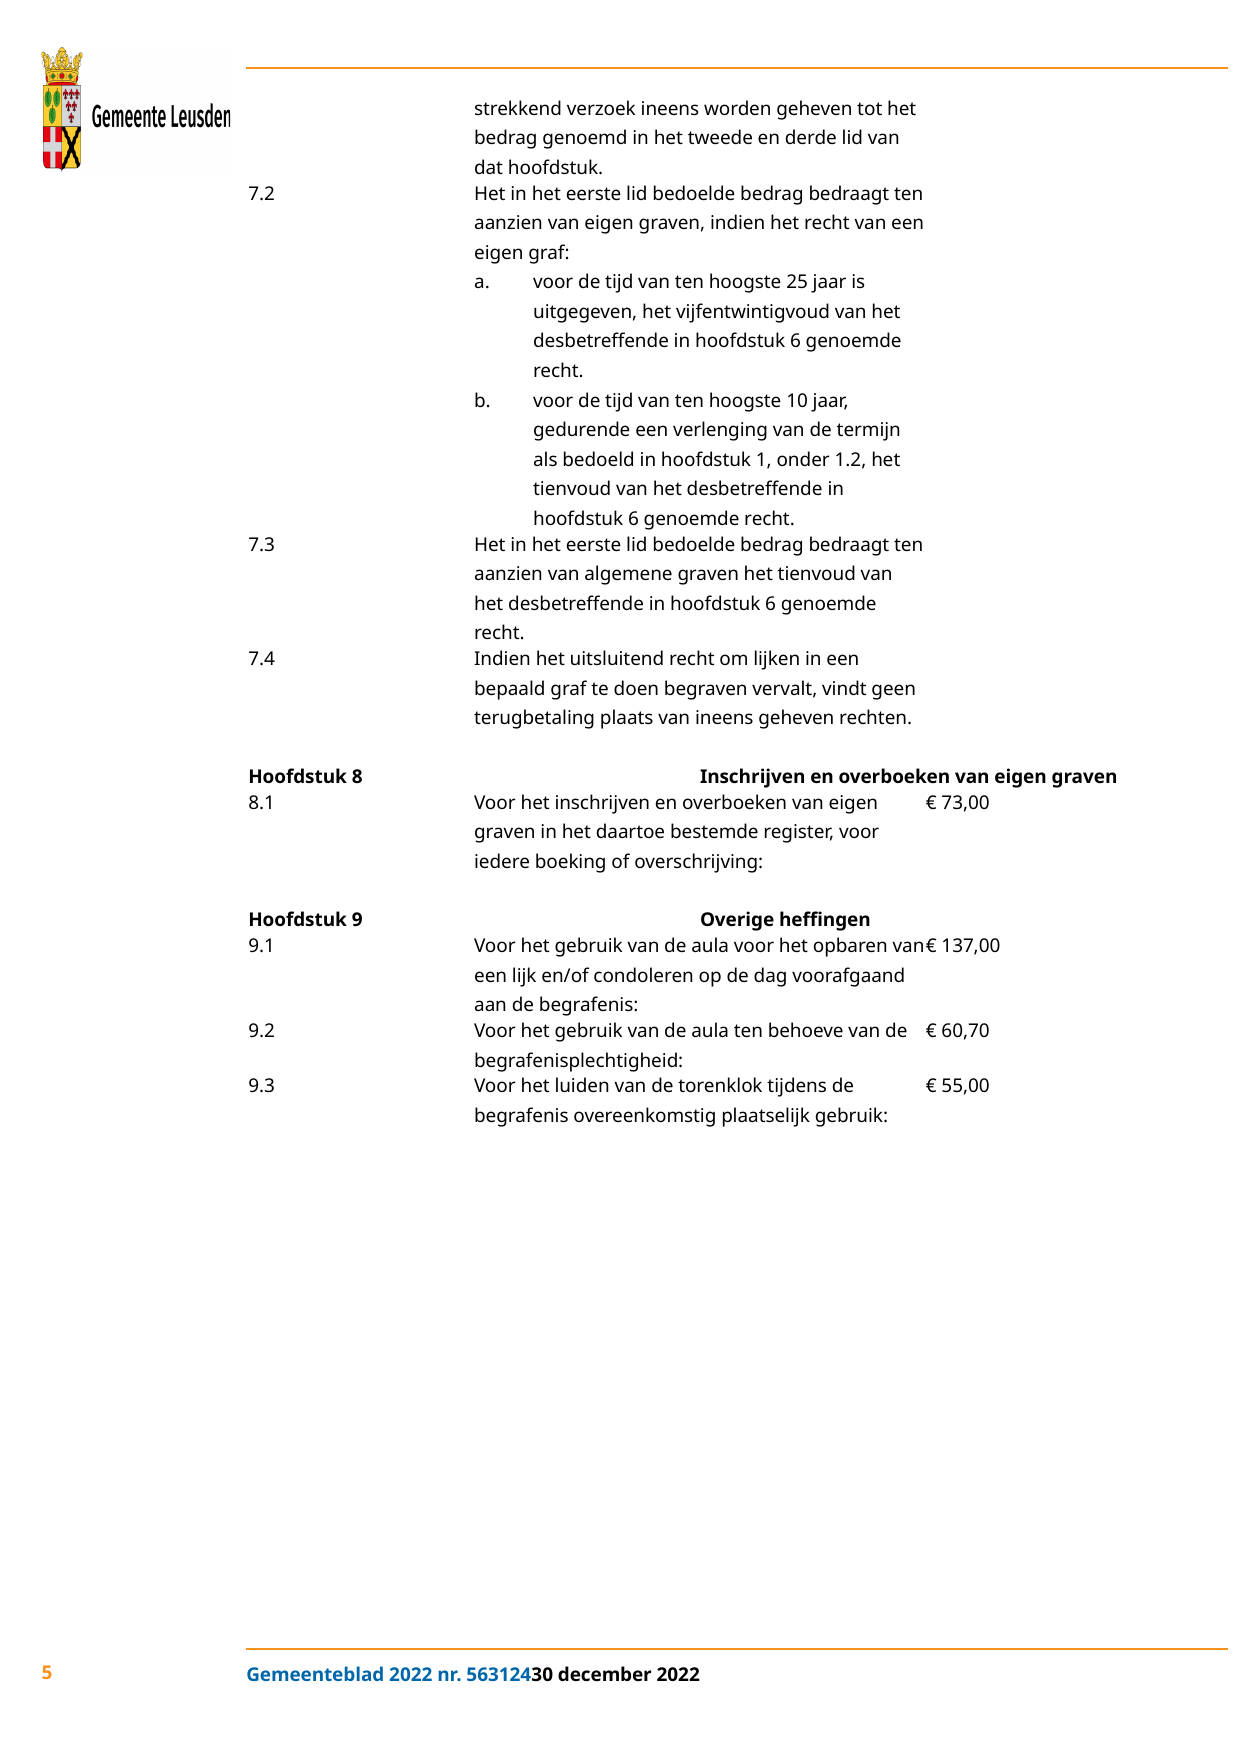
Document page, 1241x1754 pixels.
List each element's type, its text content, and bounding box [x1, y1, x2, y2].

table_header Hoofdstuk 9 [248, 907, 700, 932]
table_header Hoofdstuk 8 [248, 763, 700, 789]
table_cell Voor het inschrijven en overboeken van eigen graven in het daartoe bestemde register, voor iedere boeking of overschrijving: [474, 789, 926, 874]
table_cell 9.3 [248, 1073, 474, 1128]
table_cell € 60,70 [926, 1017, 1152, 1073]
table_header Overige heffingen [700, 907, 1152, 932]
table_cell 7.3 [248, 531, 474, 645]
table_cell [926, 95, 1152, 180]
table_cell strekkend verzoek ineens worden geheven tot het bedrag genoemd in het tweede en derde lid van dat hoofdstuk. [474, 95, 926, 180]
table_cell [926, 531, 1152, 645]
table_cell Voor het luiden van de torenklok tijdens de begrafenis overeenkomstig plaatselijk gebruik: [474, 1073, 926, 1128]
table_cell € 55,00 [926, 1073, 1152, 1128]
table_cell [926, 645, 1152, 730]
table_cell Voor het gebruik van de aula ten behoeve van de begrafenisplechtigheid: [474, 1017, 926, 1073]
table_cell 9.1 [248, 933, 474, 1017]
table_cell 9.2 [248, 1017, 474, 1073]
table_cell 7.4 [248, 645, 474, 730]
table_cell Indien het uitsluitend recht om lijken in een bepaald graf te doen begraven vervalt, vindt geen terugbetaling plaats van ineens geheven rechten. [474, 645, 926, 730]
table_cell € 73,00 [926, 789, 1152, 874]
table_cell 8.1 [248, 789, 474, 874]
table_cell [926, 180, 1152, 531]
picture [41, 47, 231, 172]
table_cell Het in het eerste lid bedoelde bedrag bedraagt ten aanzien van algemene graven het tienvoud van het desbetreffende in hoofdstuk 6 genoemde recht. [474, 531, 926, 645]
table_cell Voor het gebruik van de aula voor het opbaren van een lijk en/of condoleren op de dag voorafgaand aan de begrafenis: [474, 933, 926, 1017]
table_cell 7.2 [248, 180, 474, 531]
table_header Inschrijven en overboeken van eigen graven [700, 763, 1152, 789]
table_cell [248, 95, 474, 180]
table_cell Het in het eerste lid bedoelde bedrag bedraagt ten aanzien van eigen graven, indien het recht van een eigen graf: voor de tijd van ten hoogste 25 jaar is uitgegeven, het vijfentwintigvoud van het desbetreffende in hoofdstuk 6 genoemde recht. voor de tijd van ten hoogste 10 jaar, gedurende een verlenging van de termijn als bedoeld in hoofdstuk 1, onder 1.2, het tienvoud van het desbetreffende in hoofdstuk 6 genoemde recht. [474, 180, 926, 531]
table_cell € 137,00 [926, 933, 1152, 1017]
